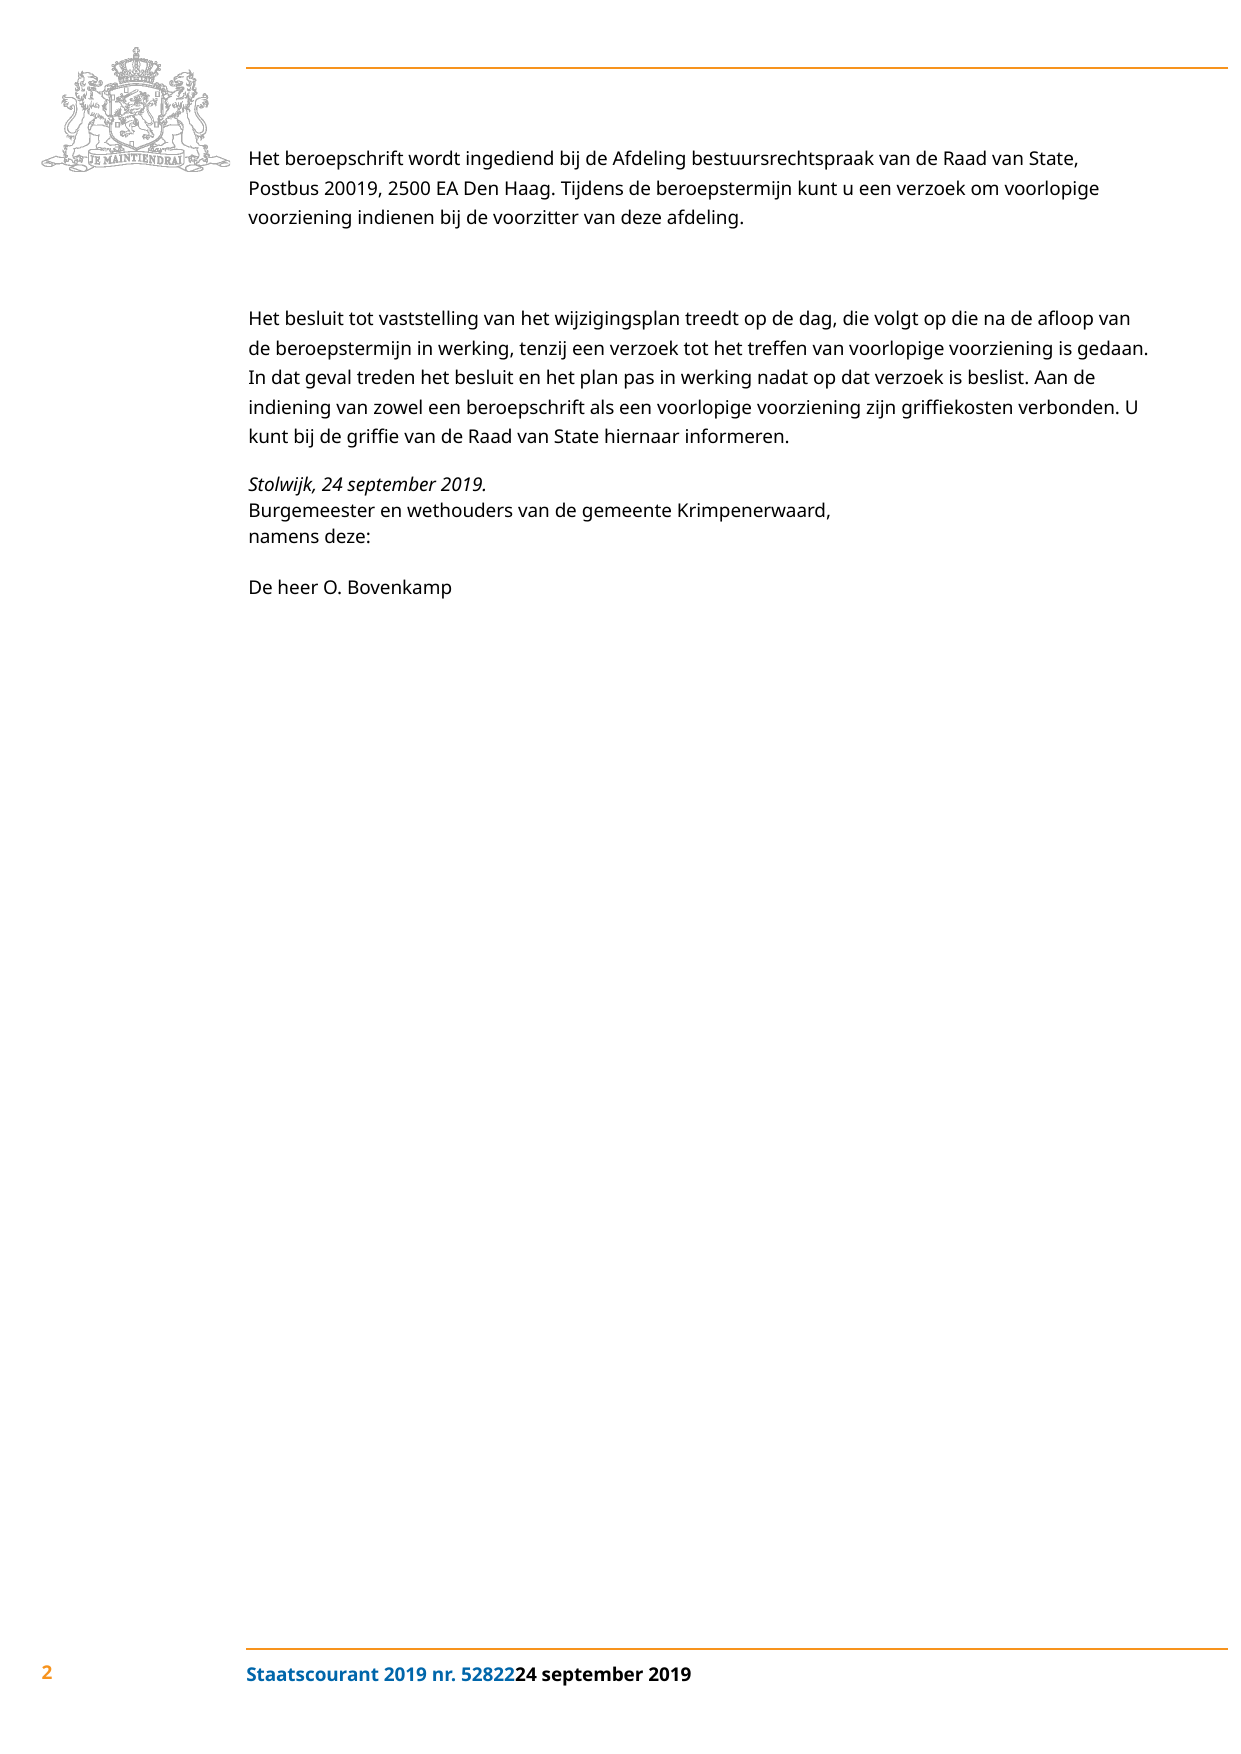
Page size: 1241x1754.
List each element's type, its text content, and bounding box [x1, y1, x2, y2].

text namens deze: [248, 523, 1152, 548]
text Het beroepschrift wordt ingediend bij de Afdeling bestuursrechtspraak van de Raad van State, Postbus 20019, 2500 EA Den Haag. Tijdens de beroepstermijn kunt u een verzoek om voorlopige voorziening indienen bij de voorzitter van deze afdeling. [248, 145, 1152, 230]
text De heer O. Bovenkamp [248, 574, 1152, 600]
text Burgemeester en wethouders van de gemeente Krimpenerwaard, [248, 497, 1152, 523]
text Stolwijk, 24 september 2019. [248, 471, 1152, 497]
text Het besluit tot vaststelling van het wijzigingsplan treedt op de dag, die volgt op die na de afloop van de beroepstermijn in werking, tenzij een verzoek tot het treffen van voorlopige voorziening is gedaan. In dat geval treden het besluit en het plan pas in werking nadat op dat verzoek is beslist. Aan de indiening van zowel een beroepschrift als een voorlopige voorziening zijn griffiekosten verbonden. U kunt bij de griffie van de Raad van State hiernaar informeren. [248, 305, 1152, 449]
picture [41, 47, 231, 172]
